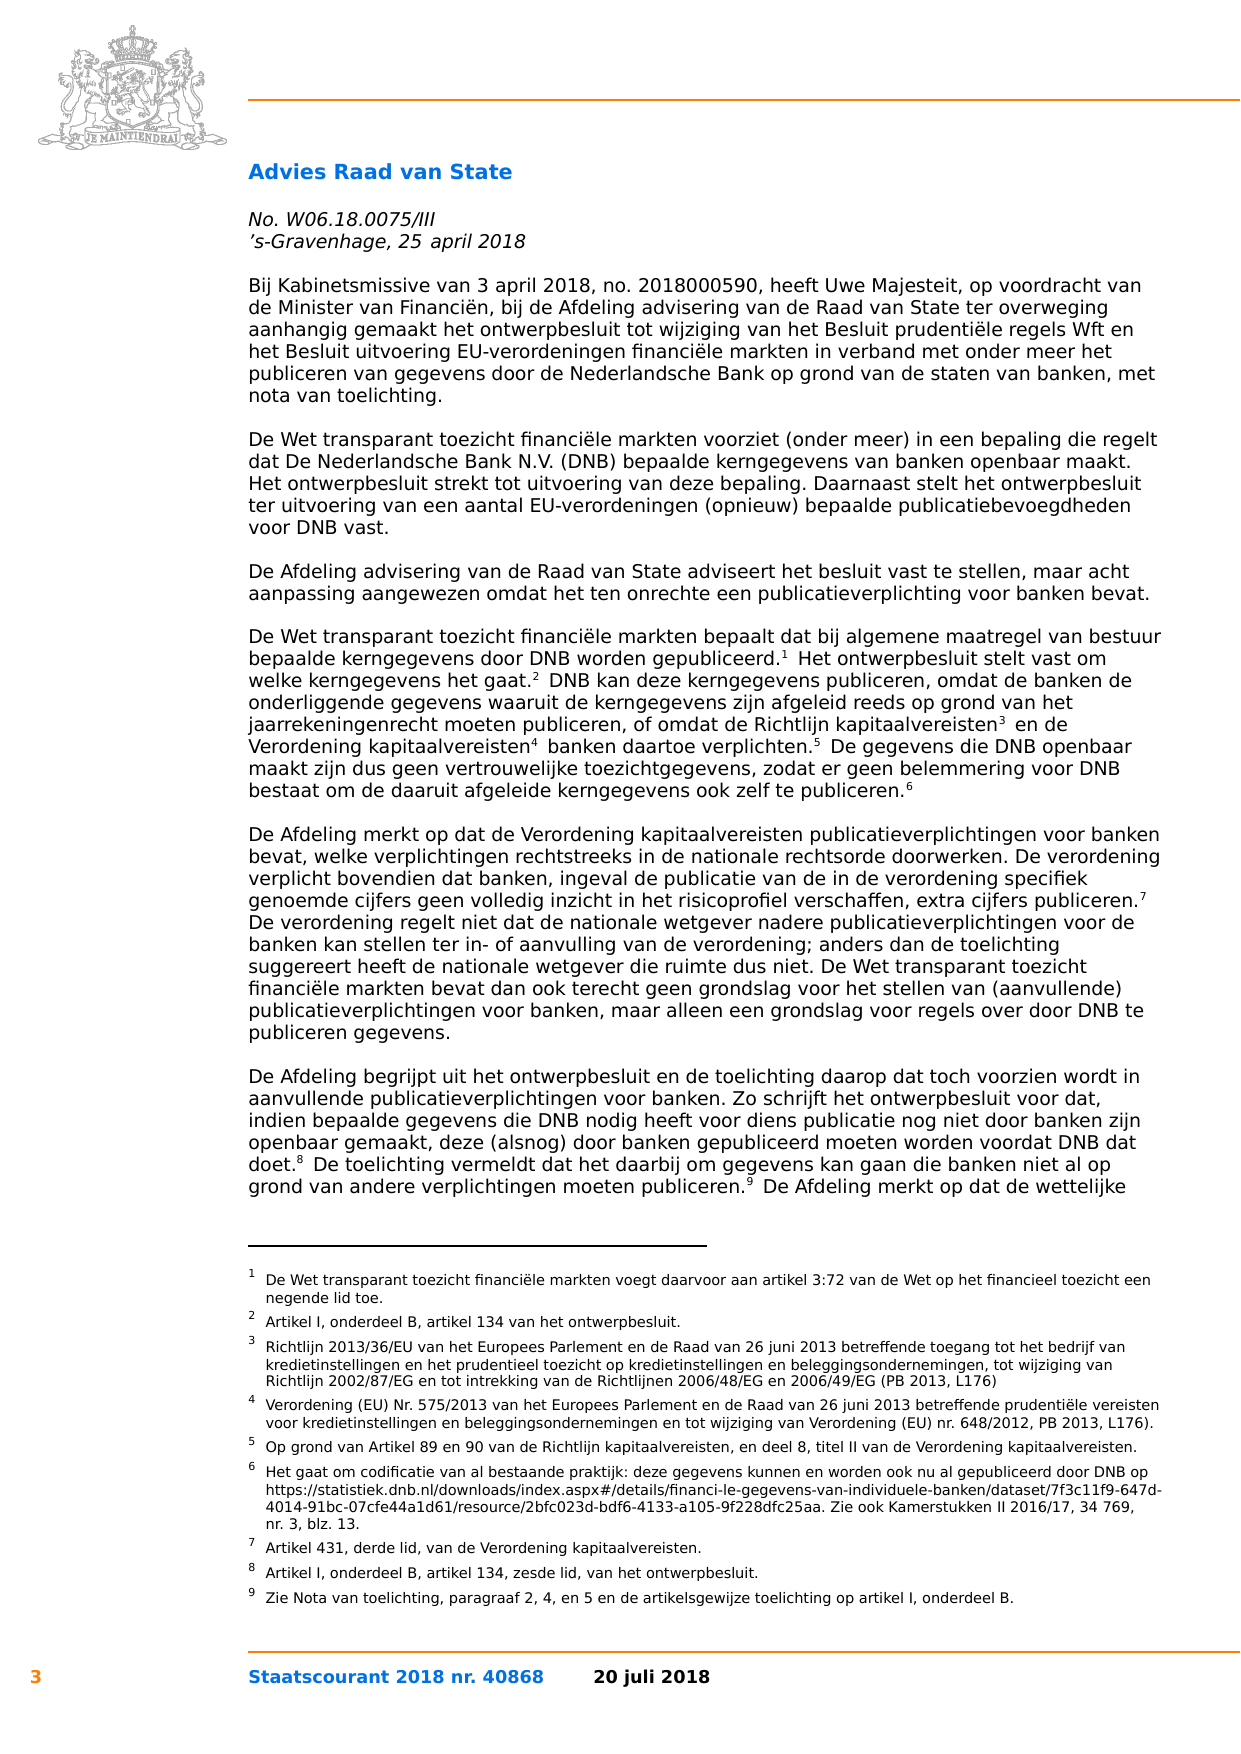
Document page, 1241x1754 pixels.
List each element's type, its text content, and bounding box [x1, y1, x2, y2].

text Het gaat om codificatie van al bestaande praktijk: deze gegevens kunnen en worden ook nu al gepubliceerd door DNB op https://statistiek.dnb.nl/downloads/index.aspx#/details/financi-le-gegevens-van-individuele-banken/dataset/7f3c11f9-647d-4014-91bc-07cfe44a1d61/resource/2bfc023d-bdf6-4133-a105-9f228dfc25aa. Zie ook Kamerstukken II 2016/17, 34 769, nr. 3, blz. 13. [248, 1460, 1163, 1533]
text De Afdeling begrijpt uit het ontwerpbesluit en de toelichting daarop dat toch voorzien wordt in aanvullende publicatieverplichtingen voor banken. Zo schrijft het ontwerpbesluit voor dat, indien bepaalde gegevens die DNB nodig heeft voor diens publicatie nog niet door banken zijn openbaar gemaakt, deze (alsnog) door banken gepubliceerd moeten worden voordat DNB dat doet. De toelichting vermeldt dat het daarbij om gegevens kan gaan die banken niet al op grond van andere verplichtingen moeten publiceren. De Afdeling merkt op dat de wettelijke [248, 1066, 1163, 1198]
text Artikel I, onderdeel B, artikel 134 van het ontwerpbesluit. [248, 1309, 1163, 1332]
text Op grond van Artikel 89 en 90 van de Richtlijn kapitaalvereisten, en deel 8, titel II van de Verordening kapitaalvereisten. [248, 1435, 1163, 1457]
text Artikel I, onderdeel B, artikel 134, zesde lid, van het ontwerpbesluit. [248, 1561, 1163, 1583]
text Verordening (EU) Nr. 575/2013 van het Europees Parlement en de Raad van 26 juni 2013 betreffende prudentiële vereisten voor kredietinstellingen en beleggingsondernemingen en tot wijziging van Verordening (EU) nr. 648/2012, PB 2013, L176). [248, 1393, 1163, 1432]
text Bij Kabinetsmissive van 3 april 2018, no. 2018000590, heeft Uwe Majesteit, op voordracht van de Minister van Financiën, bij de Afdeling advisering van de Raad van State ter overweging aanhangig gemaakt het ontwerpbesluit tot wijziging van het Besluit prudentiële regels Wft en het Besluit uitvoering EU-verordeningen financiële markten in verband met onder meer het publiceren van gegevens door de Nederlandsche Bank op grond van de staten van banken, met nota van toelichting. [248, 275, 1163, 407]
text De Afdeling merkt op dat de Verordening kapitaalvereisten publicatieverplichtingen voor banken bevat, welke verplichtingen rechtstreeks in de nationale rechtsorde doorwerken. De verordening verplicht bovendien dat banken, ingeval de publicatie van de in de verordening specifiek genoemde cijfers geen volledig inzicht in het risicoprofiel verschaffen, extra cijfers publiceren. De verordening regelt niet dat de nationale wetgever nadere publicatieverplichtingen voor de banken kan stellen ter in- of aanvulling van de verordening; anders dan de toelichting suggereert heeft de nationale wetgever die ruimte dus niet. De Wet transparant toezicht financiële markten bevat dan ook terecht geen grondslag voor het stellen van (aanvullende) publicatieverplichtingen voor banken, maar alleen een grondslag voor regels over door DNB te publiceren gegevens. [248, 824, 1163, 1044]
text ’s-Gravenhage, 25 april 2018 [248, 231, 1163, 253]
picture [38, 25, 227, 150]
text Artikel 431, derde lid, van de Verordening kapitaalvereisten. [248, 1536, 1163, 1558]
text De Wet transparant toezicht financiële markten voorziet (onder meer) in een bepaling die regelt dat De Nederlandsche Bank N.V. (DNB) bepaalde kerngegevens van banken openbaar maakt. Het ontwerpbesluit strekt tot uitvoering van deze bepaling. Daarnaast stelt het ontwerpbesluit ter uitvoering van een aantal EU-verordeningen (opnieuw) bepaalde publicatiebevoegdheden voor DNB vast. [248, 429, 1163, 539]
text Zie Nota van toelichting, paragraaf 2, 4, en 5 en de artikelsgewijze toelichting op artikel I, onderdeel B. [248, 1586, 1163, 1608]
text Richtlijn 2013/36/EU van het Europees Parlement en de Raad van 26 juni 2013 betreffende toegang tot het bedrijf van kredietinstellingen en het prudentieel toezicht op kredietinstellingen en beleggingsondernemingen, tot wijziging van Richtlijn 2002/87/EG en tot intrekking van de Richtlijnen 2006/48/EG en 2006/49/EG (PB 2013, L176) [248, 1334, 1163, 1390]
text De Wet transparant toezicht financiële markten voegt daarvoor aan artikel 3:72 van de Wet op het financieel toezicht een negende lid toe. [248, 1268, 1163, 1307]
text De Afdeling advisering van de Raad van State adviseert het besluit vast te stellen, maar acht aanpassing aangewezen omdat het ten onrechte een publicatieverplichting voor banken bevat. [248, 561, 1163, 604]
subtitle Advies Raad van State [248, 160, 1163, 184]
text No. W06.18.0075/III [248, 209, 1163, 231]
text De Wet transparant toezicht financiële markten bepaalt dat bij algemene maatregel van bestuur bepaalde kerngegevens door DNB worden gepubliceerd. Het ontwerpbesluit stelt vast om welke kerngegevens het gaat. DNB kan deze kerngegevens publiceren, omdat de banken de onderliggende gegevens waaruit de kerngegevens zijn afgeleid reeds op grond van het jaarrekeningenrecht moeten publiceren, of omdat de Richtlijn kapitaalvereisten en de Verordening kapitaalvereisten banken daartoe verplichten. De gegevens die DNB openbaar maakt zijn dus geen vertrouwelijke toezichtgegevens, zodat er geen belemmering voor DNB bestaat om de daaruit afgeleide kerngegevens ook zelf te publiceren. [248, 626, 1163, 802]
